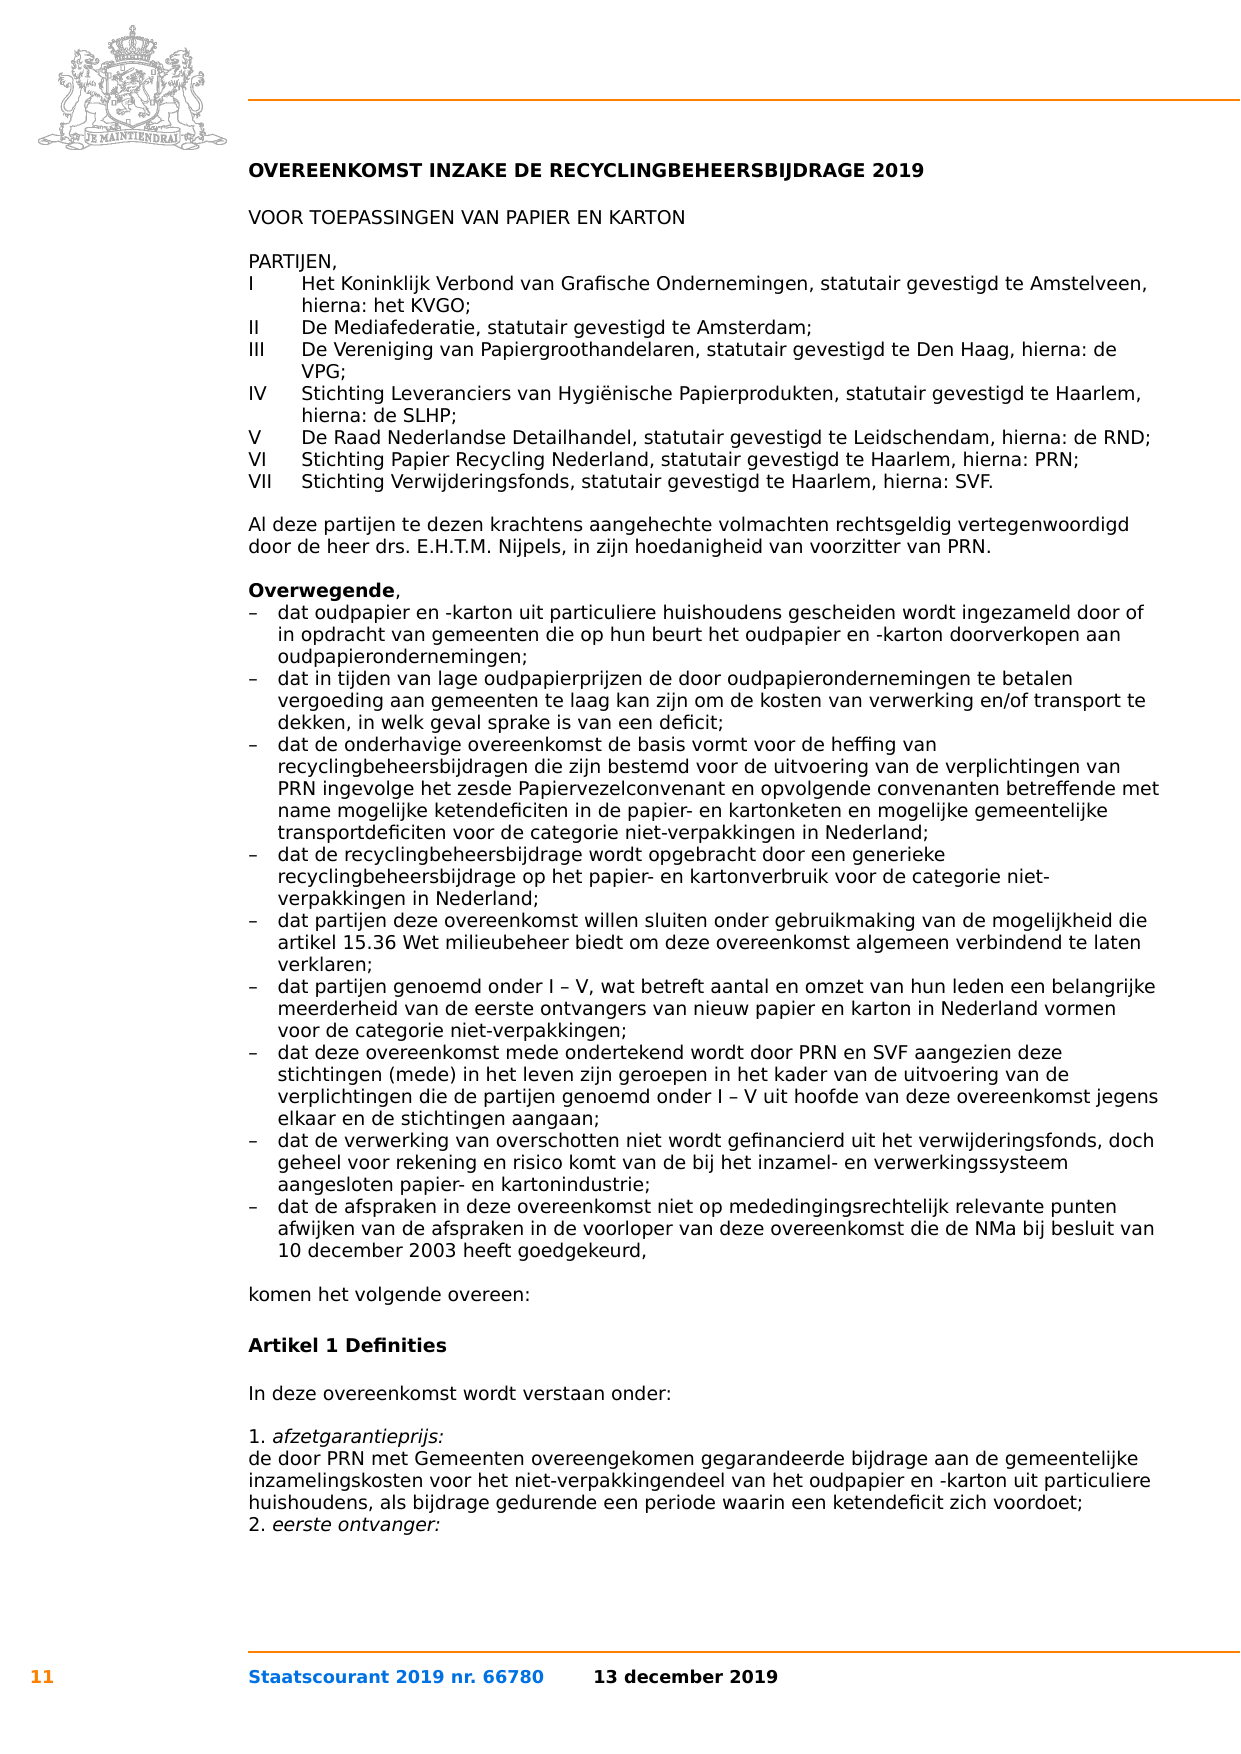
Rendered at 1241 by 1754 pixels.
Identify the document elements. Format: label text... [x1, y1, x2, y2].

text VI Stichting Papier Recycling Nederland, statutair gevestigd te Haarlem, hierna: PRN; [248, 448, 1163, 471]
text – dat deze overeenkomst mede ondertekend wordt door PRN en SVF aangezien deze stichtingen (mede) in het leven zijn geroepen in het kader van de uitvoering van de verplichtingen die de partijen genoemd onder I – V uit hoofde van deze overeenkomst jegens elkaar en de stichtingen aangaan; [248, 1042, 1163, 1130]
subtitle OVEREENKOMST INZAKE DE RECYCLINGBEHEERSBIJDRAGE 2019 [248, 160, 1163, 182]
text I Het Koninklijk Verbond van Grafische Ondernemingen, statutair gevestigd te Amstelveen, hierna: het KVGO; [248, 273, 1163, 317]
text IV Stichting Leveranciers van Hygiënische Papierprodukten, statutair gevestigd te Haarlem, hierna: de SLHP; [248, 383, 1163, 427]
text Al deze partijen te dezen krachtens aangehechte volmachten rechtsgeldig vertegenwoordigd door de heer drs. E.H.T.M. Nijpels, in zijn hoedanigheid van voorzitter van PRN. [248, 514, 1163, 558]
text – dat in tijden van lage oudpapierprijzen de door oudpapierondernemingen te betalen vergoeding aan gemeenten te laag kan zijn om de kosten van verwerking en/of transport te dekken, in welk geval sprake is van een deficit; [248, 668, 1163, 734]
text VII Stichting Verwijderingsfonds, statutair gevestigd te Haarlem, hierna: SVF. [248, 471, 1163, 492]
text – dat de verwerking van overschotten niet wordt gefinancierd uit het verwijderingsfonds, doch geheel voor rekening en risico komt van de bij het inzamel- en verwerkingssysteem aangesloten papier- en kartonindustrie; [248, 1130, 1163, 1196]
text In deze overeenkomst wordt verstaan onder: [248, 1382, 1163, 1404]
text 2. eerste ontvanger: [248, 1514, 1163, 1536]
text – dat de onderhavige overeenkomst de basis vormt voor de heffing van recyclingbeheersbijdragen die zijn bestemd voor de uitvoering van de verplichtingen van PRN ingevolge het zesde Papiervezelconvenant en opvolgende convenanten betreffende met name mogelijke ketendeficiten in de papier- en kartonketen en mogelijke gemeentelijke transportdeficiten voor de categorie niet-verpakkingen in Nederland; [248, 734, 1163, 844]
text de door PRN met Gemeenten overeengekomen gegarandeerde bijdrage aan de gemeentelijke inzamelingskosten voor het niet-verpakkingendeel van het oudpapier en -karton uit particuliere huishoudens, als bijdrage gedurende een periode waarin een ketendeficit zich voordoet; [248, 1448, 1163, 1514]
text – dat oudpapier en -karton uit particuliere huishoudens gescheiden wordt ingezameld door of in opdracht van gemeenten die op hun beurt het oudpapier en -karton doorverkopen aan oudpapierondernemingen; [248, 602, 1163, 668]
text VOOR TOEPASSINGEN VAN PAPIER EN KARTON [248, 207, 1163, 229]
text – dat partijen deze overeenkomst willen sluiten onder gebruikmaking van de mogelijkheid die artikel 15.36 Wet milieubeheer biedt om deze overeenkomst algemeen verbindend te laten verklaren; [248, 910, 1163, 976]
picture [38, 25, 227, 150]
text – dat de afspraken in deze overeenkomst niet op mededingingsrechtelijk relevante punten afwijken van de afspraken in de voorloper van deze overeenkomst die de NMa bij besluit van 10 december 2003 heeft goedgekeurd, [248, 1196, 1163, 1262]
text PARTIJEN, [248, 251, 1163, 273]
text V De Raad Nederlandse Detailhandel, statutair gevestigd te Leidschendam, hierna: de RND; [248, 427, 1163, 448]
text – dat de recyclingbeheersbijdrage wordt opgebracht door een generieke recyclingbeheersbijdrage op het papier- en kartonverbruik voor de categorie niet-verpakkingen in Nederland; [248, 844, 1163, 910]
text III De Vereniging van Papiergroothandelaren, statutair gevestigd te Den Haag, hierna: de VPG; [248, 339, 1163, 383]
text komen het volgende overeen: [248, 1283, 1163, 1305]
subtitle Artikel 1 Definities [248, 1335, 1163, 1357]
text Overwegende, [248, 580, 1163, 602]
text – dat partijen genoemd onder I – V, wat betreft aantal en omzet van hun leden een belangrijke meerderheid van de eerste ontvangers van nieuw papier en karton in Nederland vormen voor de categorie niet-verpakkingen; [248, 976, 1163, 1042]
text 1. afzetgarantieprijs: [248, 1426, 1163, 1448]
text II De Mediafederatie, statutair gevestigd te Amsterdam; [248, 317, 1163, 339]
